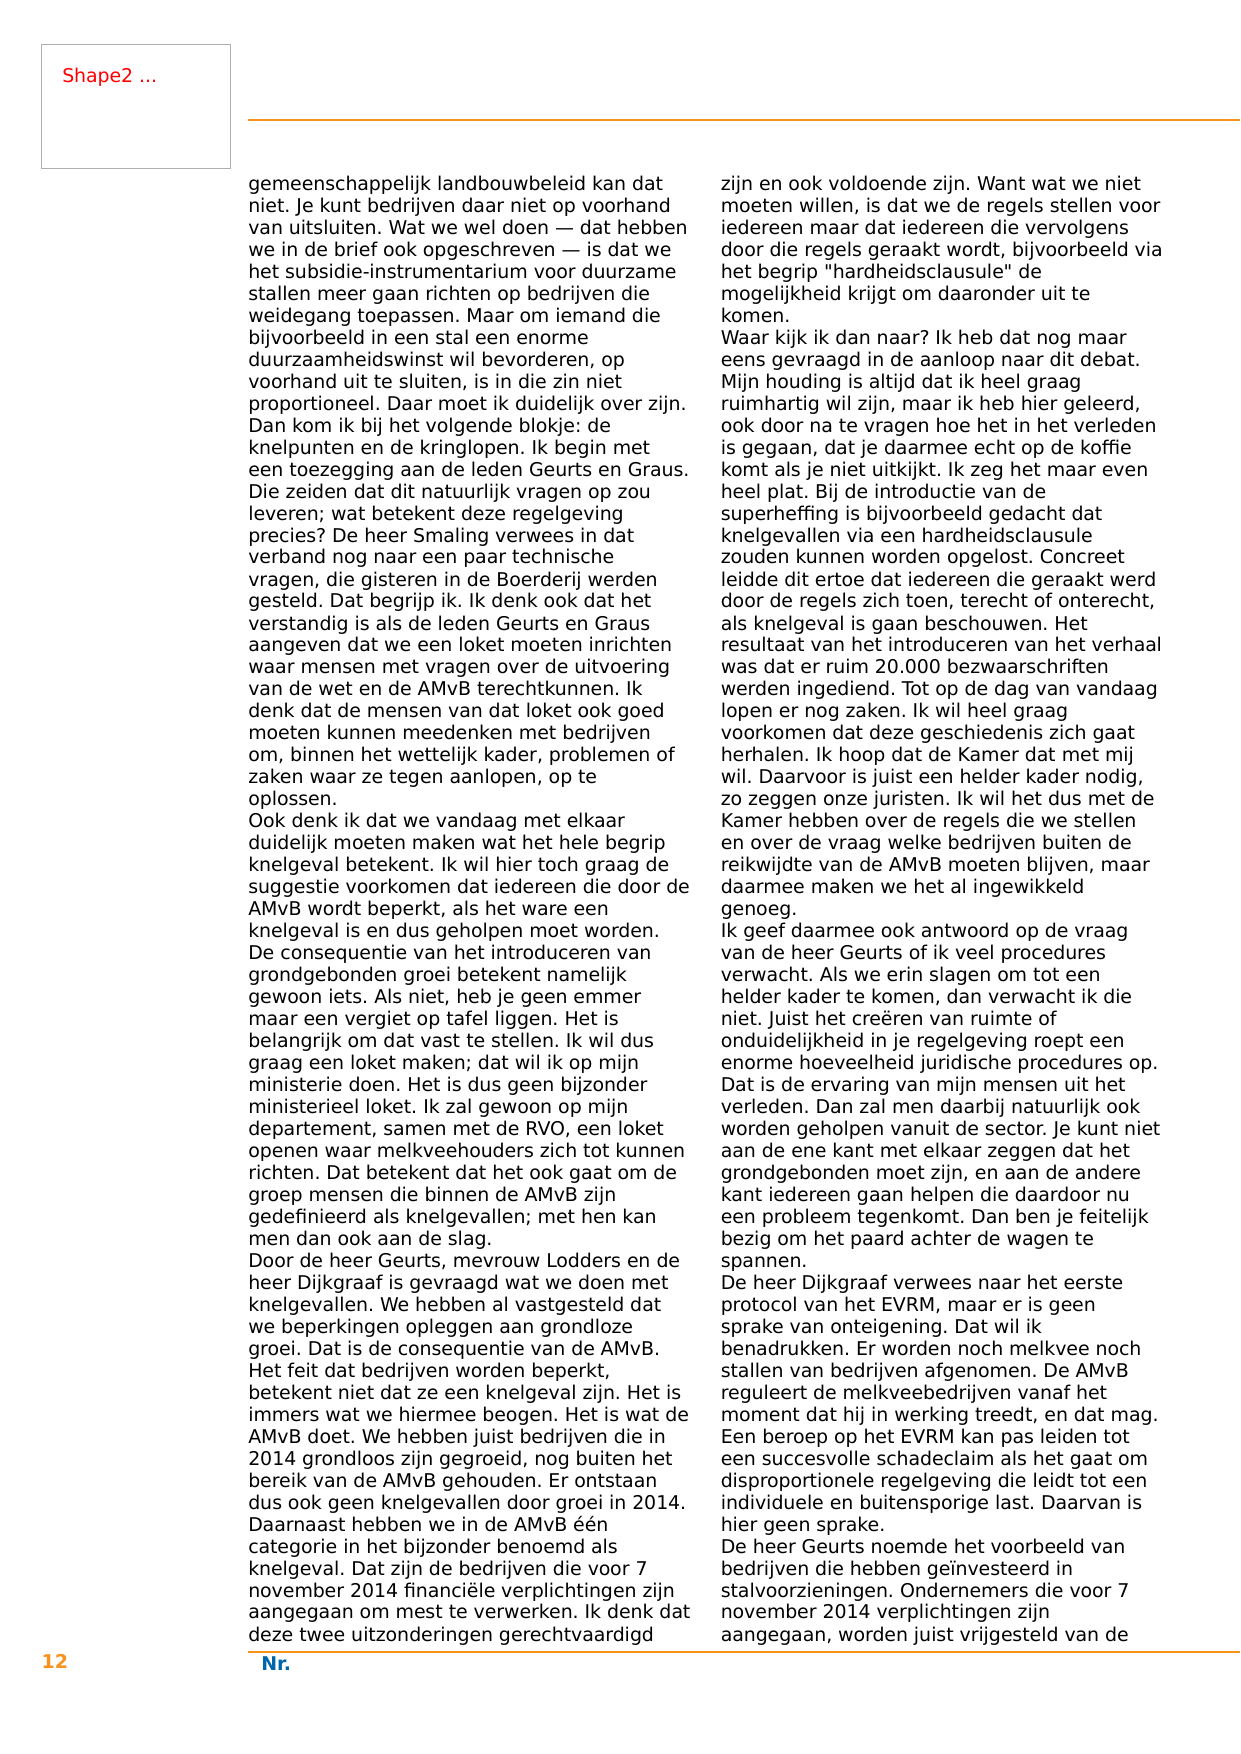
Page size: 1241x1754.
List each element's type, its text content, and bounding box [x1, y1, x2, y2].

text Door de heer Geurts, mevrouw Lodders en de heer Dijkgraaf is gevraagd wat we doen met knelgevallen. We hebben al vastgesteld dat we beperkingen opleggen aan grondloze groei. Dat is de consequentie van de AMvB. Het feit dat bedrijven worden beperkt, betekent niet dat ze een knelgeval zijn. Het is immers wat we hiermee beogen. Het is wat de AMvB doet. We hebben juist bedrijven die in 2014 grondloos zijn gegroeid, nog buiten het bereik van de AMvB gehouden. Er ontstaan dus ook geen knelgevallen door groei in 2014. Daarnaast hebben we in de AMvB één categorie in het bijzonder benoemd als knelgeval. Dat zijn de bedrijven die voor 7 november 2014 financiële verplichtingen zijn aangegaan om mest te verwerken. Ik denk dat deze twee uitzonderingen gerechtvaardigd [248, 1250, 691, 1645]
text Dan kom ik bij het volgende blokje: de knelpunten en de kringlopen. Ik begin met een toezegging aan de leden Geurts en Graus. Die zeiden dat dit natuurlijk vragen op zou leveren; wat betekent deze regelgeving precies? De heer Smaling verwees in dat verband nog naar een paar technische vragen, die gisteren in de Boerderij werden gesteld. Dat begrijp ik. Ik denk ook dat het verstandig is als de leden Geurts en Graus aangeven dat we een loket moeten inrichten waar mensen met vragen over de uitvoering van de wet en de AMvB terechtkunnen. Ik denk dat de mensen van dat loket ook goed moeten kunnen meedenken met bedrijven om, binnen het wettelijk kader, problemen of zaken waar ze tegen aanlopen, op te oplossen. [248, 414, 691, 810]
text De heer Dijkgraaf verwees naar het eerste protocol van het EVRM, maar er is geen sprake van onteigening. Dat wil ik benadrukken. Er worden noch melkvee noch stallen van bedrijven afgenomen. De AMvB reguleert de melkveebedrijven vanaf het moment dat hij in werking treedt, en dat mag. Een beroep op het EVRM kan pas leiden tot een succesvolle schadeclaim als het gaat om disproportionele regelgeving die leidt tot een individuele en buitensporige last. Daarvan is hier geen sprake. [721, 1272, 1163, 1536]
text De heer Geurts noemde het voorbeeld van bedrijven die hebben geïnvesteerd in stalvoorzieningen. Ondernemers die voor 7 november 2014 verplichtingen zijn aangegaan, worden juist vrijgesteld van de [721, 1536, 1163, 1645]
text zijn en ook voldoende zijn. Want wat we niet moeten willen, is dat we de regels stellen voor iedereen maar dat iedereen die vervolgens door die regels geraakt wordt, bijvoorbeeld via het begrip "hardheidsclausule" de mogelijkheid krijgt om daaronder uit te komen. [721, 173, 1163, 327]
text Ook denk ik dat we vandaag met elkaar duidelijk moeten maken wat het hele begrip knelgeval betekent. Ik wil hier toch graag de suggestie voorkomen dat iedereen die door de AMvB wordt beperkt, als het ware een knelgeval is en dus geholpen moet worden. De consequentie van het introduceren van grondgebonden groei betekent namelijk gewoon iets. Als niet, heb je geen emmer maar een vergiet op tafel liggen. Het is belangrijk om dat vast te stellen. Ik wil dus graag een loket maken; dat wil ik op mijn ministerie doen. Het is dus geen bijzonder ministerieel loket. Ik zal gewoon op mijn departement, samen met de RVO, een loket openen waar melkveehouders zich tot kunnen richten. Dat betekent dat het ook gaat om de groep mensen die binnen de AMvB zijn gedefinieerd als knelgevallen; met hen kan men dan ook aan de slag. [248, 810, 691, 1250]
text Ik geef daarmee ook antwoord op de vraag van de heer Geurts of ik veel procedures verwacht. Als we erin slagen om tot een helder kader te komen, dan verwacht ik die niet. Juist het creëren van ruimte of onduidelijkheid in je regelgeving roept een enorme hoeveelheid juridische procedures op. Dat is de ervaring van mijn mensen uit het verleden. Dan zal men daarbij natuurlijk ook worden geholpen vanuit de sector. Je kunt niet aan de ene kant met elkaar zeggen dat het grondgebonden moet zijn, en aan de andere kant iedereen gaan helpen die daardoor nu een probleem tegenkomt. Dan ben je feitelijk bezig om het paard achter de wagen te spannen. [721, 920, 1163, 1272]
text Waar kijk ik dan naar? Ik heb dat nog maar eens gevraagd in de aanloop naar dit debat. Mijn houding is altijd dat ik heel graag ruimhartig wil zijn, maar ik heb hier geleerd, ook door na te vragen hoe het in het verleden is gegaan, dat je daarmee echt op de koffie komt als je niet uitkijkt. Ik zeg het maar even heel plat. Bij de introductie van de superheffing is bijvoorbeeld gedacht dat knelgevallen via een hardheidsclausule zouden kunnen worden opgelost. Concreet leidde dit ertoe dat iedereen die geraakt werd door de regels zich toen, terecht of onterecht, als knelgeval is gaan beschouwen. Het resultaat van het introduceren van het verhaal was dat er ruim 20.000 bezwaarschriften werden ingediend. Tot op de dag van vandaag lopen er nog zaken. Ik wil heel graag voorkomen dat deze geschiedenis zich gaat herhalen. Ik hoop dat de Kamer dat met mij wil. Daarvoor is juist een helder kader nodig, zo zeggen onze juristen. Ik wil het dus met de Kamer hebben over de regels die we stellen en over de vraag welke bedrijven buiten de reikwijdte van de AMvB moeten blijven, maar daarmee maken we het al ingewikkeld genoeg. [721, 327, 1163, 920]
text gemeenschappelijk landbouwbeleid kan dat niet. Je kunt bedrijven daar niet op voorhand van uitsluiten. Wat we wel doen — dat hebben we in de brief ook opgeschreven — is dat we het subsidie-instrumentarium voor duurzame stallen meer gaan richten op bedrijven die weidegang toepassen. Maar om iemand die bijvoorbeeld in een stal een enorme duurzaamheidswinst wil bevorderen, op voorhand uit te sluiten, is in die zin niet proportioneel. Daar moet ik duidelijk over zijn. [248, 173, 691, 414]
